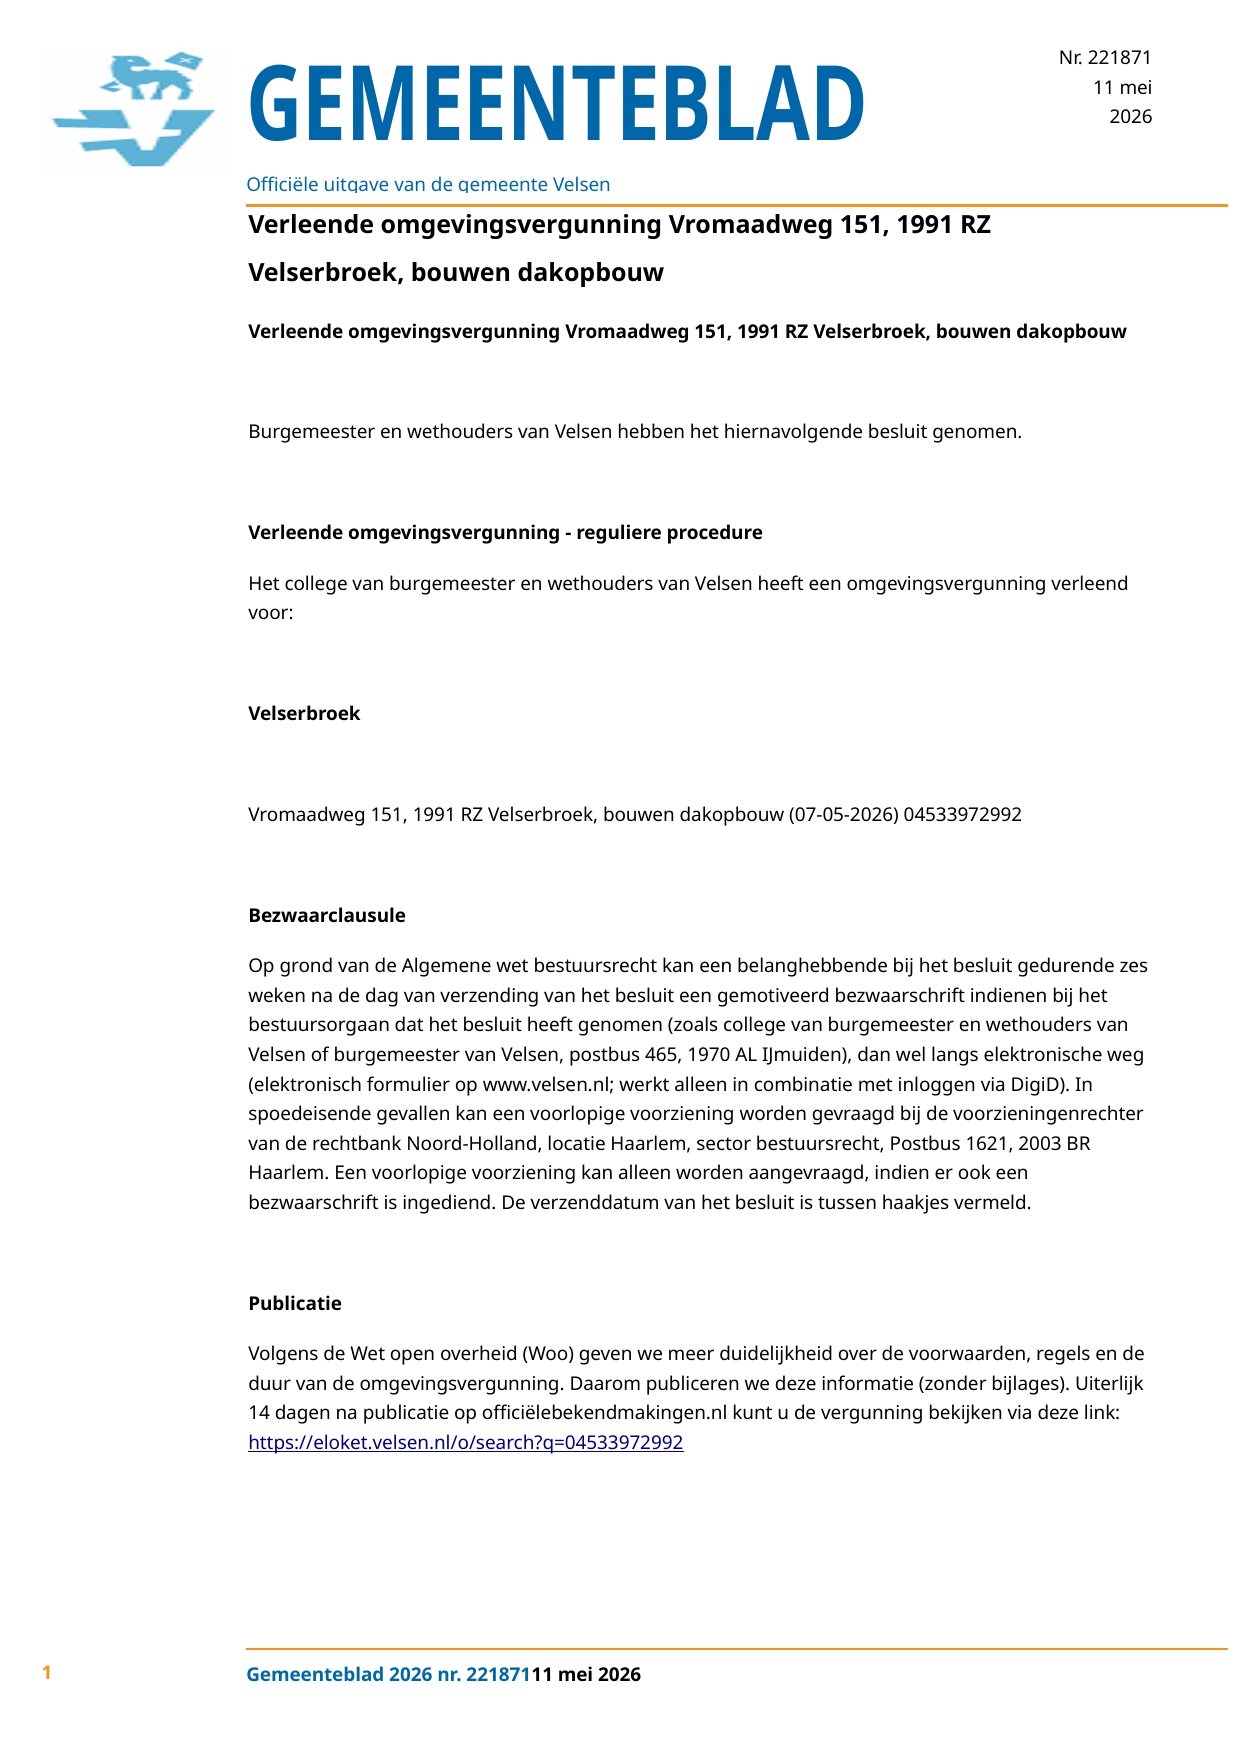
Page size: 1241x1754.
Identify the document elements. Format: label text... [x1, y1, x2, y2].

text Op grond van de Algemene wet bestuursrecht kan een belanghebbende bij het besluit gedurende zes weken na de dag van verzending van het besluit een gemotiveerd bezwaarschrift indienen bij het bestuursorgaan dat het besluit heeft genomen (zoals college van burgemeester en wethouders van Velsen of burgemeester van Velsen, postbus 465, 1970 AL IJmuiden), dan wel langs elektronische weg (elektronisch formulier op www.velsen.nl; werkt alleen in combinatie met inloggen via DigiD). In spoedeisende gevallen kan een voorlopige voorziening worden gevraagd bij de voorzieningenrechter van de rechtbank Noord-Holland, locatie Haarlem, sector bestuursrecht, Postbus 1621, 2003 BR Haarlem. Een voorlopige voorziening kan alleen worden aangevraagd, indien er ook een bezwaarschrift is ingediend. De verzenddatum van het besluit is tussen haakjes vermeld. [248, 952, 1152, 1215]
text Verleende omgevingsvergunning Vromaadweg 151, 1991 RZ Velserbroek, bouwen dakopbouw [248, 318, 1152, 344]
text Verleende omgevingsvergunning - reguliere procedure [248, 519, 1152, 545]
text Bezwaarclausule [248, 902, 1152, 928]
text Burgemeester en wethouders van Velsen hebben het hiernavolgende besluit genomen. [248, 419, 1152, 444]
text Publicatie [248, 1290, 1152, 1316]
text Verleende omgevingsvergunning Vromaadweg 151, 1991 RZ Velserbroek, bouwen dakopbouw [248, 207, 1152, 288]
picture [41, 47, 231, 172]
text Velserbroek [248, 700, 1152, 726]
text Het college van burgemeester en wethouders van Velsen heeft een omgevingsvergunning verleend voor: [248, 570, 1152, 625]
text Volgens de Wet open overheid (Woo) geven we meer duidelijkheid over de voorwaarden, regels en de duur van de omgevingsvergunning. Daarom publiceren we deze informatie (zonder bijlages). Uiterlijk 14 dagen na publicatie op officiëlebekendmakingen.nl kunt u de vergunning bekijken via deze link: https://eloket.velsen.nl/o/search?q=04533972992 [248, 1340, 1152, 1455]
text Vromaadweg 151, 1991 RZ Velserbroek, bouwen dakopbouw (07-05-2026) 04533972992 [248, 801, 1152, 827]
